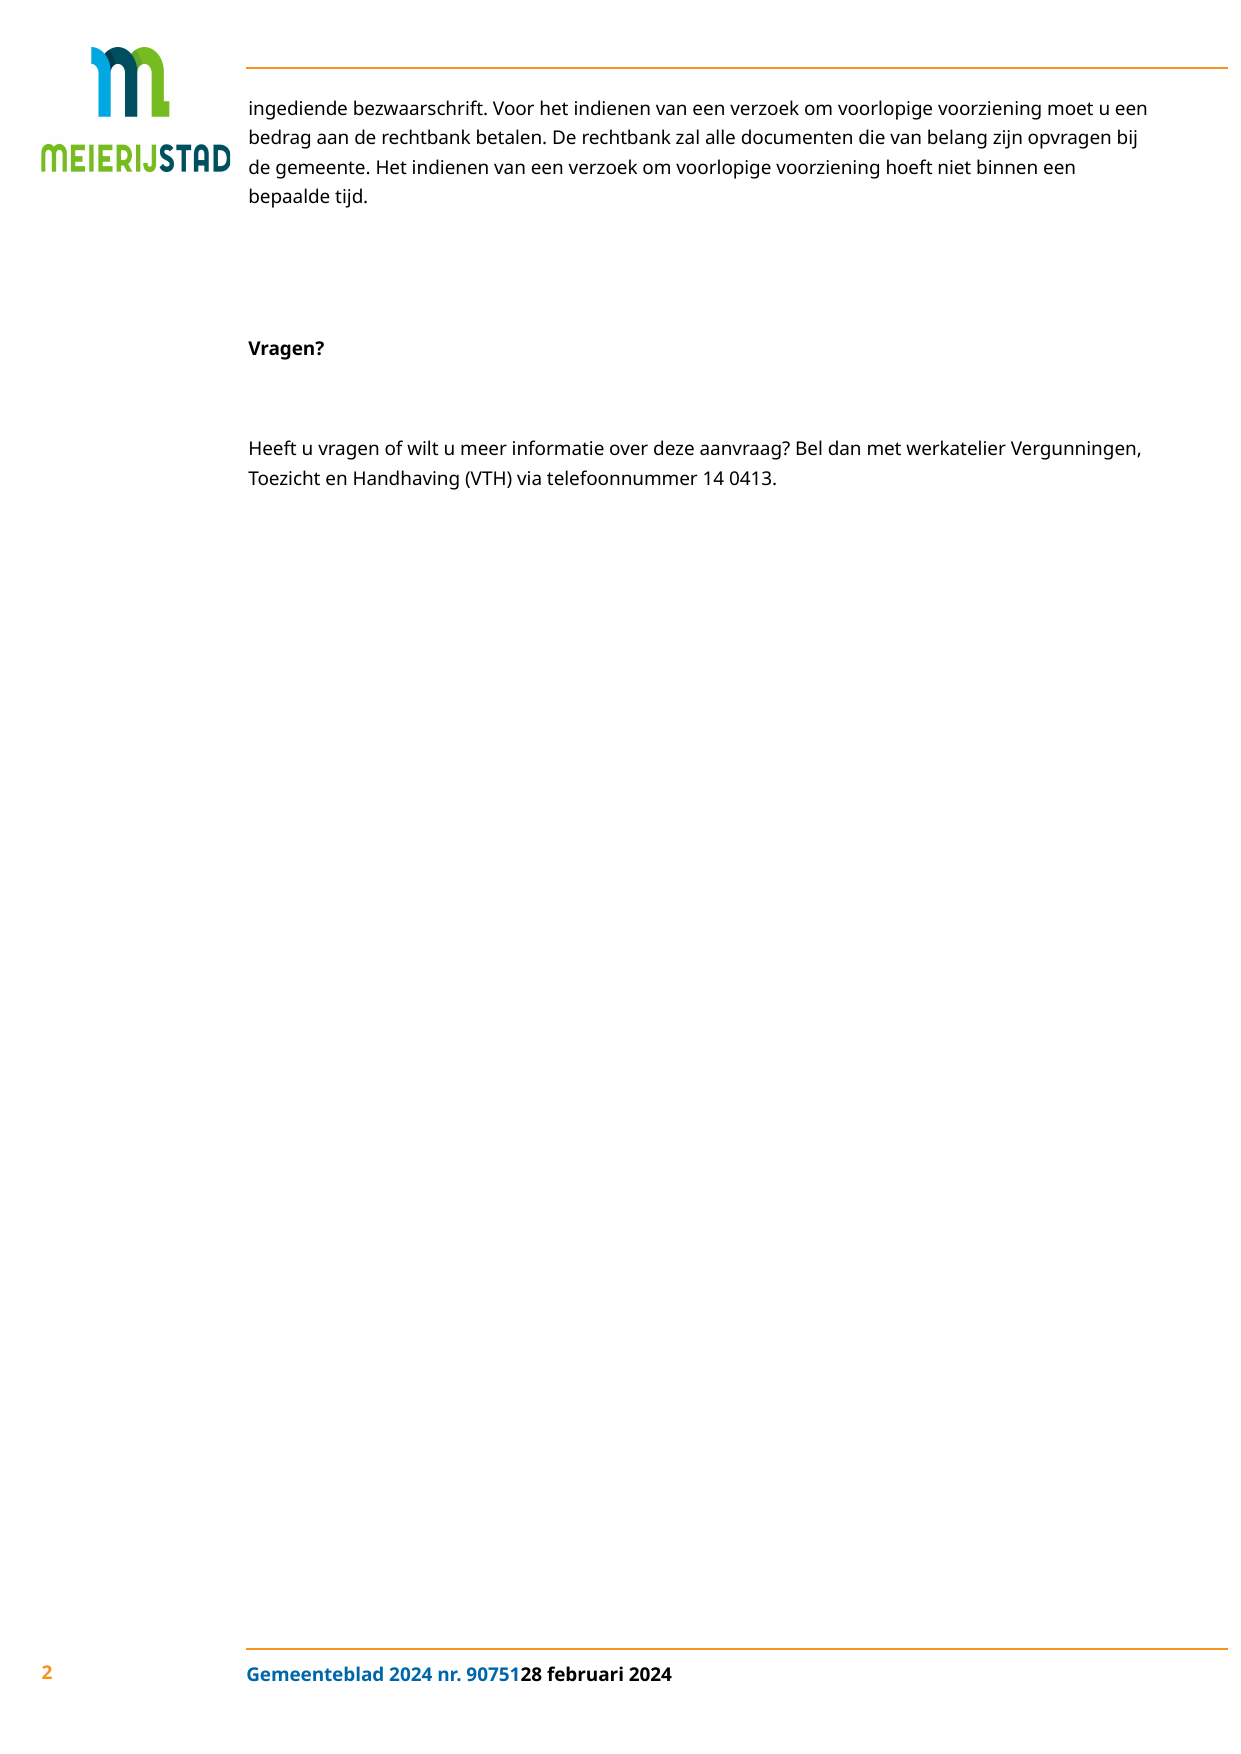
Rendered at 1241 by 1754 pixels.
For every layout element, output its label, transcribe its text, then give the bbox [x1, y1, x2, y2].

text Vragen? [248, 335, 1152, 361]
picture [41, 47, 231, 172]
text ingediende bezwaarschrift. Voor het indienen van een verzoek om voorlopige voorziening moet u een bedrag aan de rechtbank betalen. De rechtbank zal alle documenten die van belang zijn opvragen bij de gemeente. Het indienen van een verzoek om voorlopige voorziening hoeft niet binnen een bepaalde tijd. [248, 95, 1152, 209]
text Heeft u vragen of wilt u meer informatie over deze aanvraag? Bel dan met werkatelier Vergunningen, Toezicht en Handhaving (VTH) via telefoonnummer 14 0413. [248, 436, 1152, 491]
